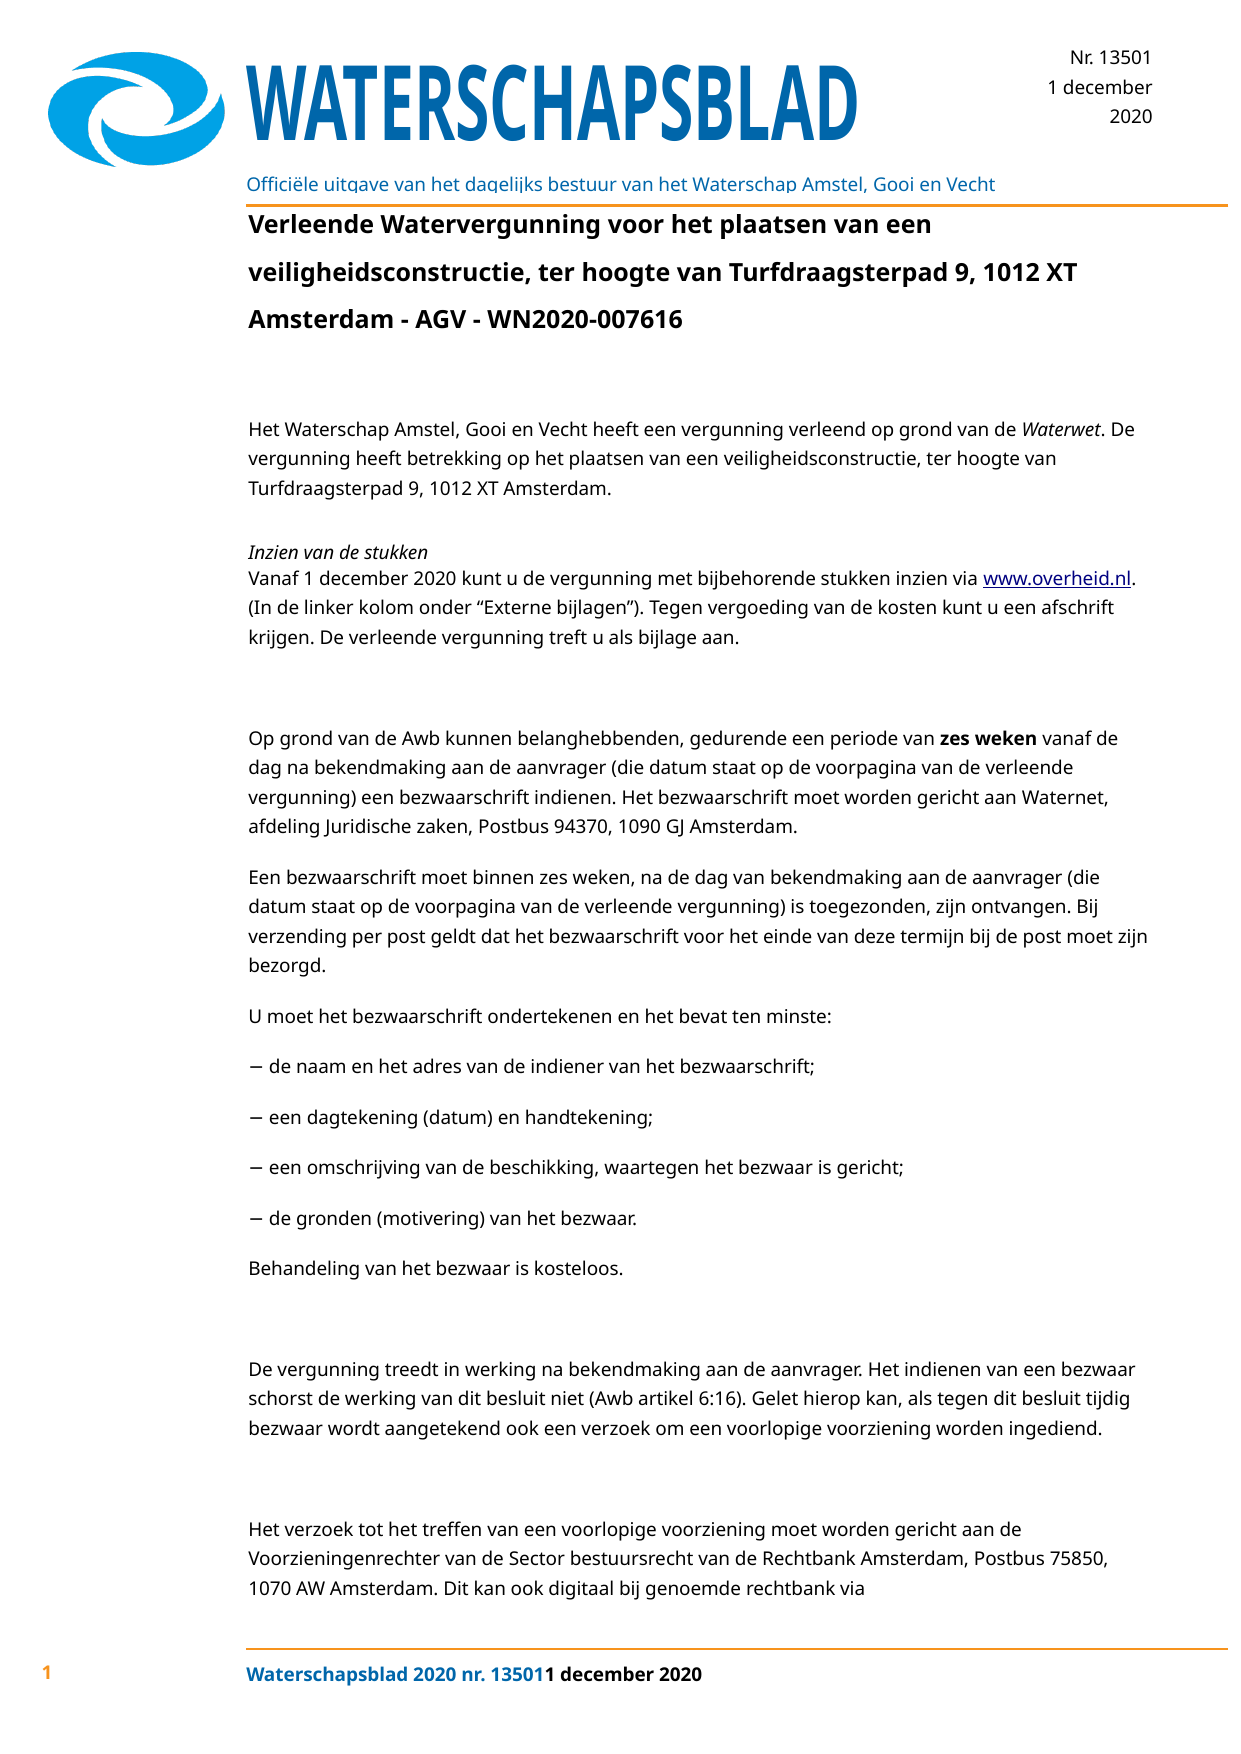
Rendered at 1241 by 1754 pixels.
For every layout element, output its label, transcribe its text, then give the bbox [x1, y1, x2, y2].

text Inzien van de stukken [248, 539, 1152, 565]
text Op grond van de Awb kunnen belanghebbenden, gedurende een periode van zes weken vanaf de dag na bekendmaking aan de aanvrager (die datum staat op de voorpagina van de verleende vergunning) een bezwaarschrift indienen. Het bezwaarschrift moet worden gericht aan Waternet, afdeling Juridische zaken, Postbus 94370, 1090 GJ Amsterdam. [248, 725, 1152, 839]
text Behandeling van het bezwaar is kosteloos. [248, 1255, 1152, 1281]
text − de gronden (motivering) van het bezwaar. [248, 1205, 1152, 1231]
text Vanaf 1 december 2020 kunt u de vergunning met bijbehorende stukken inzien via www.overheid.nl. (In de linker kolom onder “Externe bijlagen”). Tegen vergoeding van de kosten kunt u een afschrift krijgen. De verleende vergunning treft u als bijlage aan. [248, 565, 1152, 650]
text U moet het bezwaarschrift ondertekenen en het bevat ten minste: [248, 1003, 1152, 1029]
text − een omschrijving van de beschikking, waartegen het bezwaar is gericht; [248, 1154, 1152, 1180]
text De vergunning treedt in werking na bekendmaking aan de aanvrager. Het indienen van een bezwaar schorst de werking van dit besluit niet (Awb artikel 6:16). Gelet hierop kan, als tegen dit besluit tijdig bezwaar wordt aangetekend ook een verzoek om een voorlopige voorziening worden ingediend. [248, 1356, 1152, 1441]
picture [41, 47, 231, 172]
text − de naam en het adres van de indiener van het bezwaarschrift; [248, 1053, 1152, 1079]
text Het verzoek tot het treffen van een voorlopige voorziening moet worden gericht aan de Voorzieningenrechter van de Sector bestuursrecht van de Rechtbank Amsterdam, Postbus 75850, 1070 AW Amsterdam. Dit kan ook digitaal bij genoemde rechtbank via [248, 1516, 1152, 1601]
text Verleende Watervergunning voor het plaatsen van een veiligheidsconstructie, ter hoogte van Turfdraagsterpad 9, 1012 XT Amsterdam - AGV - WN2020-007616 [248, 207, 1152, 336]
text Een bezwaarschrift moet binnen zes weken, na de dag van bekendmaking aan de aanvrager (die datum staat op de voorpagina van de verleende vergunning) is toegezonden, zijn ontvangen. Bij verzending per post geldt dat het bezwaarschrift voor het einde van deze termijn bij de post moet zijn bezorgd. [248, 864, 1152, 978]
text Het Waterschap Amstel, Gooi en Vecht heeft een vergunning verleend op grond van de Waterwet. De vergunning heeft betrekking op het plaatsen van een veiligheidsconstructie, ter hoogte van Turfdraagsterpad 9, 1012 XT Amsterdam. [248, 416, 1152, 501]
text − een dagtekening (datum) en handtekening; [248, 1104, 1152, 1130]
